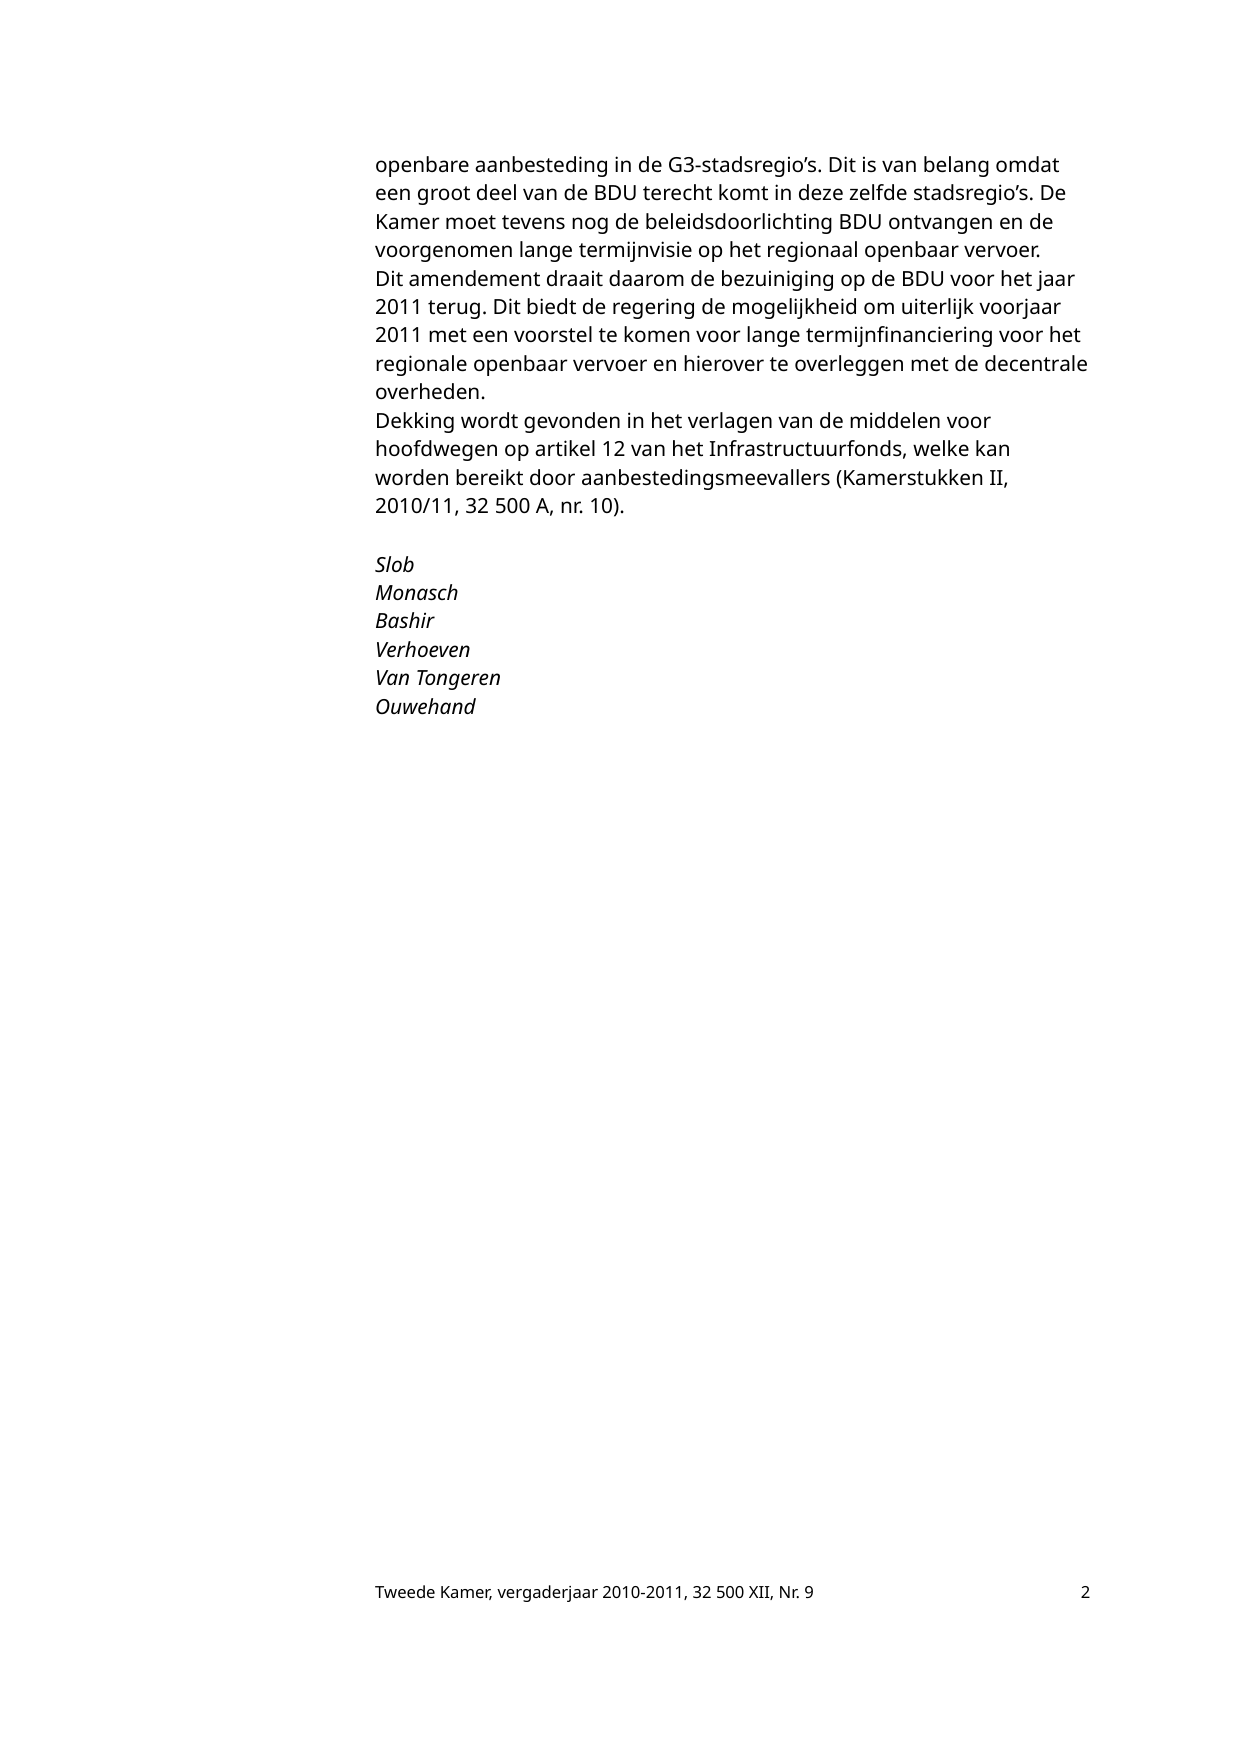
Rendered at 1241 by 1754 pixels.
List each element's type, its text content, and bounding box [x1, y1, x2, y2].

text Slob [375, 550, 1090, 578]
text Monasch [375, 578, 1090, 607]
text Verhoeven [375, 635, 1090, 663]
text Van Tongeren [375, 663, 1090, 692]
text Dit amendement draait daarom de bezuiniging op de BDU voor het jaar 2011 terug. Dit biedt de regering de mogelijkheid om uiterlijk voorjaar 2011 met een voorstel te komen voor lange termijnfinanciering voor het regionale openbaar vervoer en hierover te overleggen met de decentrale overheden. [375, 264, 1090, 406]
text Dekking wordt gevonden in het verlagen van de middelen voor hoofdwegen op artikel 12 van het Infrastructuurfonds, welke kan worden bereikt door aanbestedingsmeevallers (Kamerstukken II, 2010/11, 32 500 A, nr. 10). [375, 406, 1090, 520]
text Bashir [375, 607, 1090, 635]
text Ouwehand [375, 692, 1090, 720]
text openbare aanbesteding in de G3-stadsregio’s. Dit is van belang omdat een groot deel van de BDU terecht komt in deze zelfde stadsregio’s. De Kamer moet tevens nog de beleidsdoorlichting BDU ontvangen en de voorgenomen lange termijnvisie op het regionaal openbaar vervoer. [375, 150, 1090, 264]
